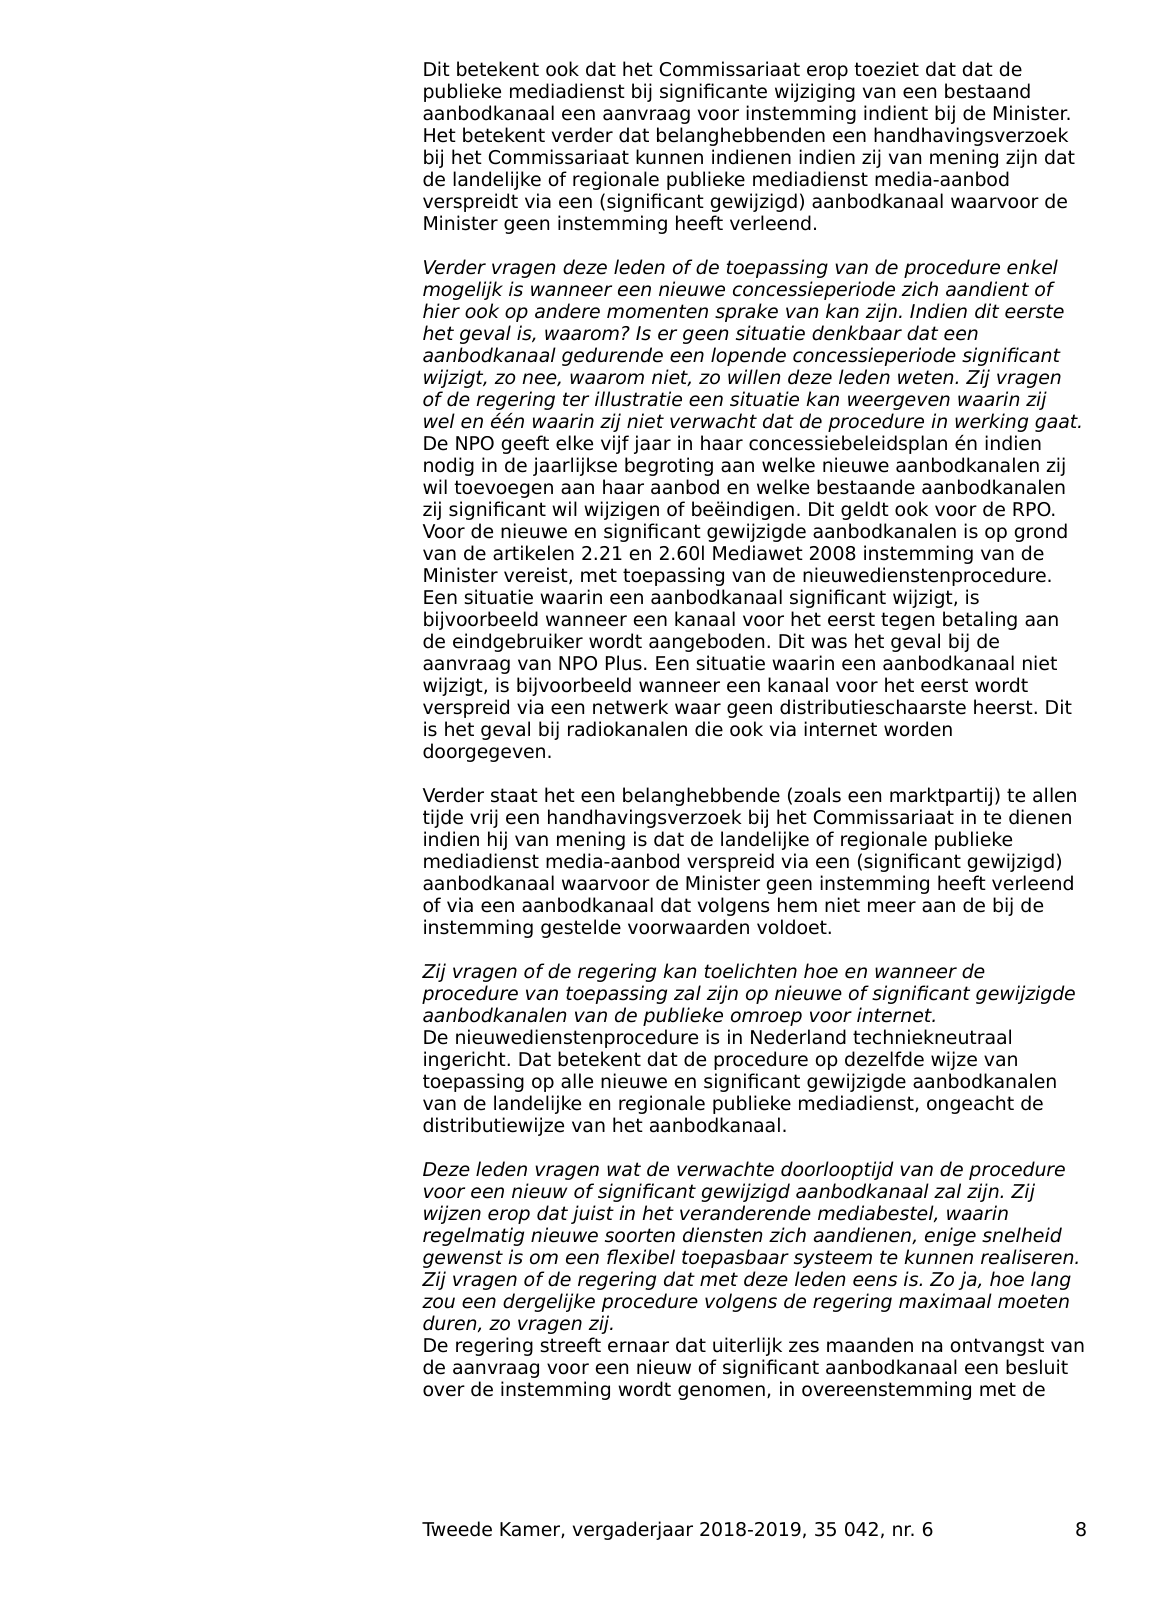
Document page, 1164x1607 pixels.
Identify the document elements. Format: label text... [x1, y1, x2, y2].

text Verder staat het een belanghebbende (zoals een marktpartij) te allen tijde vrij een handhavingsverzoek bij het Commissariaat in te dienen indien hij van mening is dat de landelijke of regionale publieke mediadienst media-aanbod verspreid via een (significant gewijzigd) aanbodkanaal waarvoor de Minister geen instemming heeft verleend of via een aanbodkanaal dat volgens hem niet meer aan de bij de instemming gestelde voorwaarden voldoet. [422, 785, 1087, 939]
text Dit betekent ook dat het Commissariaat erop toeziet dat dat de publieke mediadienst bij significante wijziging van een bestaand aanbodkanaal een aanvraag voor instemming indient bij de Minister. Het betekent verder dat belanghebbenden een handhavingsverzoek bij het Commissariaat kunnen indienen indien zij van mening zijn dat de landelijke of regionale publieke mediadienst media-aanbod verspreidt via een (significant gewijzigd) aanbodkanaal waarvoor de Minister geen instemming heeft verleend. [422, 59, 1087, 235]
text Verder vragen deze leden of de toepassing van de procedure enkel mogelijk is wanneer een nieuwe concessieperiode zich aandient of hier ook op andere momenten sprake van kan zijn. Indien dit eerste het geval is, waarom? Is er geen situatie denkbaar dat een aanbodkanaal gedurende een lopende concessieperiode significant wijzigt, zo nee, waarom niet, zo willen deze leden weten. Zij vragen of de regering ter illustratie een situatie kan weergeven waarin zij wel en één waarin zij niet verwacht dat de procedure in werking gaat. [422, 257, 1087, 433]
text Zij vragen of de regering kan toelichten hoe en wanneer de procedure van toepassing zal zijn op nieuwe of significant gewijzigde aanbodkanalen van de publieke omroep voor internet. [422, 961, 1087, 1027]
text De NPO geeft elke vijf jaar in haar concessiebeleidsplan én indien nodig in de jaarlijkse begroting aan welke nieuwe aanbodkanalen zij wil toevoegen aan haar aanbod en welke bestaande aanbodkanalen zij significant wil wijzigen of beëindigen. Dit geldt ook voor de RPO. Voor de nieuwe en significant gewijzigde aanbodkanalen is op grond van de artikelen 2.21 en 2.60l Mediawet 2008 instemming van de Minister vereist, met toepassing van de nieuwedienstenprocedure. Een situatie waarin een aanbodkanaal significant wijzigt, is bijvoorbeeld wanneer een kanaal voor het eerst tegen betaling aan de eindgebruiker wordt aangeboden. Dit was het geval bij de aanvraag van NPO Plus. Een situatie waarin een aanbodkanaal niet wijzigt, is bijvoorbeeld wanneer een kanaal voor het eerst wordt verspreid via een netwerk waar geen distributieschaarste heerst. Dit is het geval bij radiokanalen die ook via internet worden doorgegeven. [422, 433, 1087, 763]
text De regering streeft ernaar dat uiterlijk zes maanden na ontvangst van de aanvraag voor een nieuw of significant aanbodkanaal een besluit over de instemming wordt genomen, in overeenstemming met de [422, 1335, 1087, 1401]
text De nieuwedienstenprocedure is in Nederland techniekneutraal ingericht. Dat betekent dat de procedure op dezelfde wijze van toepassing op alle nieuwe en significant gewijzigde aanbodkanalen van de landelijke en regionale publieke mediadienst, ongeacht de distributiewijze van het aanbodkanaal. [422, 1027, 1087, 1137]
text Deze leden vragen wat de verwachte doorlooptijd van de procedure voor een nieuw of significant gewijzigd aanbodkanaal zal zijn. Zij wijzen erop dat juist in het veranderende mediabestel, waarin regelmatig nieuwe soorten diensten zich aandienen, enige snelheid gewenst is om een flexibel toepasbaar systeem te kunnen realiseren. Zij vragen of de regering dat met deze leden eens is. Zo ja, hoe lang zou een dergelijke procedure volgens de regering maximaal moeten duren, zo vragen zij. [422, 1159, 1087, 1335]
